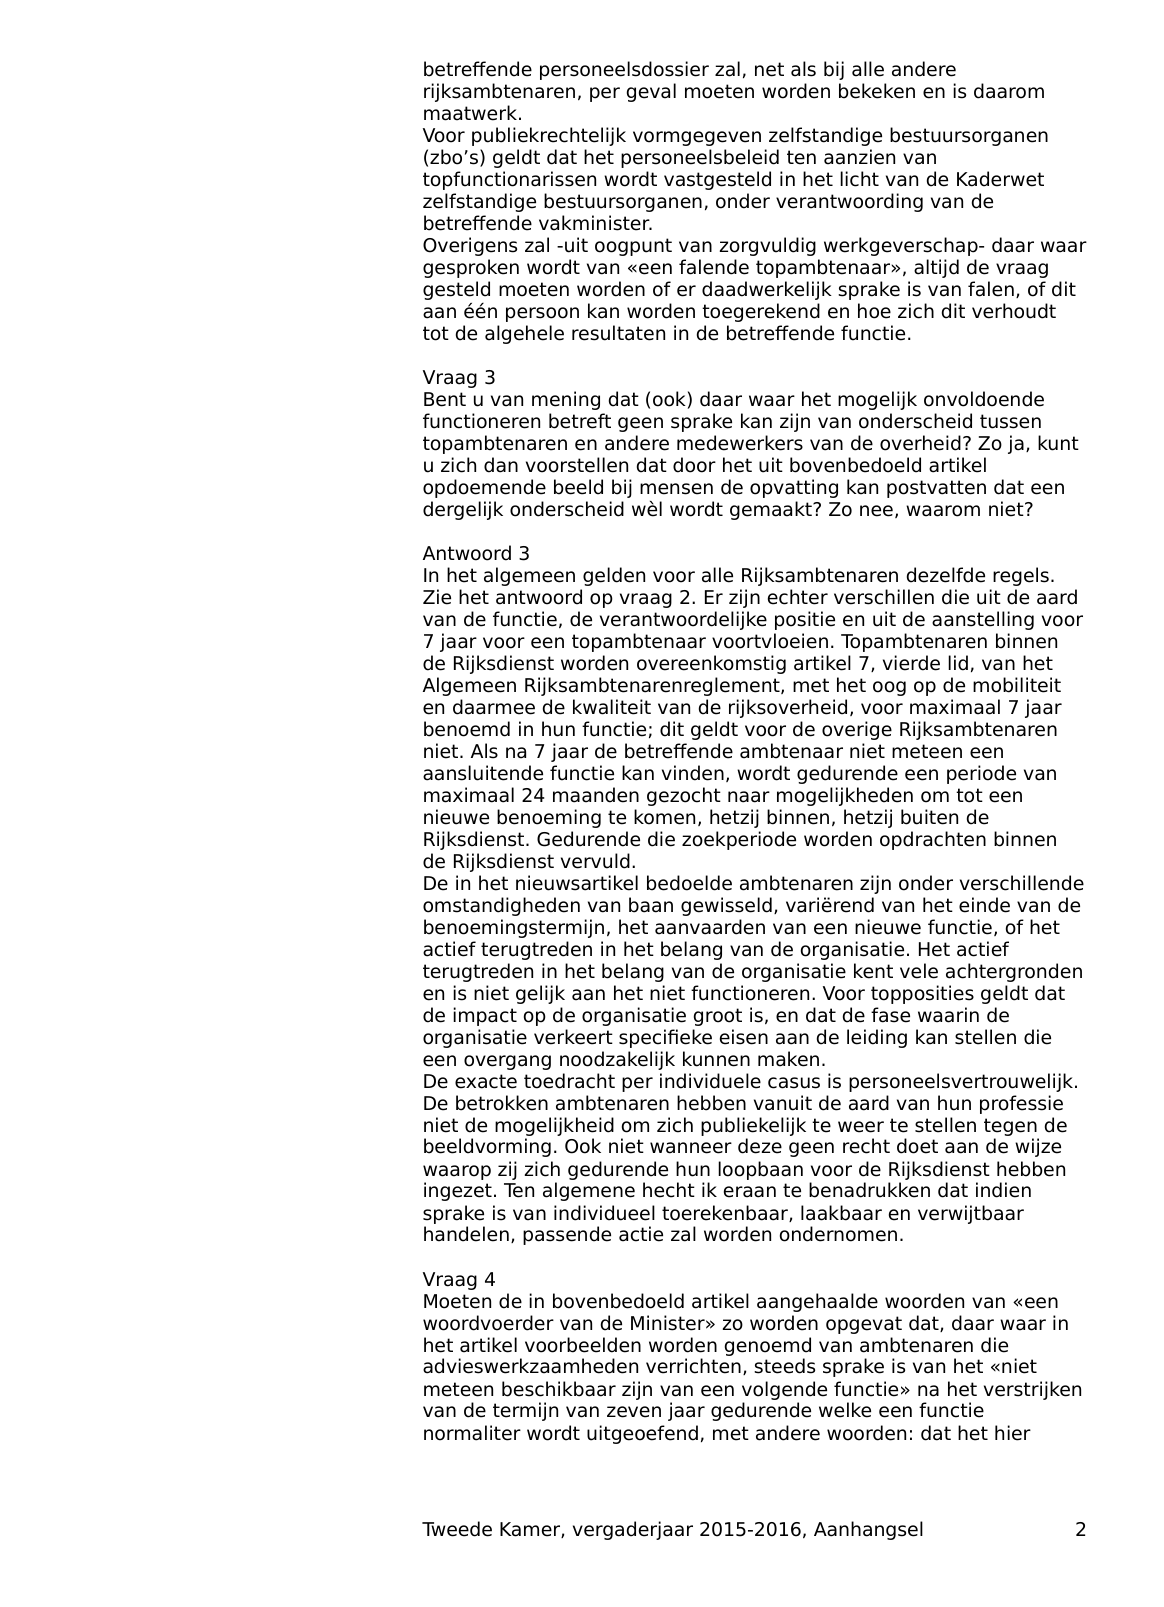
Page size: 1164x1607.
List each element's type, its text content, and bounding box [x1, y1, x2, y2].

text Antwoord 3 [422, 543, 1087, 565]
text Vraag 4 [422, 1268, 1087, 1291]
text Voor publiekrechtelijk vormgegeven zelfstandige bestuursorganen (zbo’s) geldt dat het personeelsbeleid ten aanzien van topfunctionarissen wordt vastgesteld in het licht van de Kaderwet zelfstandige bestuursorganen, onder verantwoording van de betreffende vakminister. [422, 125, 1087, 235]
text De in het nieuwsartikel bedoelde ambtenaren zijn onder verschillende omstandigheden van baan gewisseld, variërend van het einde van de benoemingstermijn, het aanvaarden van een nieuwe functie, of het actief terugtreden in het belang van de organisatie. Het actief terugtreden in het belang van de organisatie kent vele achtergronden en is niet gelijk aan het niet functioneren. Voor topposities geldt dat de impact op de organisatie groot is, en dat de fase waarin de organisatie verkeert specifieke eisen aan de leiding kan stellen die een overgang noodzakelijk kunnen maken. [422, 873, 1087, 1071]
text Bent u van mening dat (ook) daar waar het mogelijk onvoldoende functioneren betreft geen sprake kan zijn van onderscheid tussen topambtenaren en andere medewerkers van de overheid? Zo ja, kunt u zich dan voorstellen dat door het uit bovenbedoeld artikel opdoemende beeld bij mensen de opvatting kan postvatten dat een dergelijk onderscheid wèl wordt gemaakt? Zo nee, waarom niet? [422, 389, 1087, 521]
text De exacte toedracht per individuele casus is personeelsvertrouwelijk. De betrokken ambtenaren hebben vanuit de aard van hun professie niet de mogelijkheid om zich publiekelijk te weer te stellen tegen de beeldvorming. Ook niet wanneer deze geen recht doet aan de wijze waarop zij zich gedurende hun loopbaan voor de Rijksdienst hebben ingezet. Ten algemene hecht ik eraan te benadrukken dat indien sprake is van individueel toerekenbaar, laakbaar en verwijtbaar handelen, passende actie zal worden ondernomen. [422, 1071, 1087, 1246]
text betreffende personeelsdossier zal, net als bij alle andere rijksambtenaren, per geval moeten worden bekeken en is daarom maatwerk. [422, 59, 1087, 125]
text Moeten de in bovenbedoeld artikel aangehaalde woorden van «een woordvoerder van de Minister» zo worden opgevat dat, daar waar in het artikel voorbeelden worden genoemd van ambtenaren die advieswerkzaamheden verrichten, steeds sprake is van het «niet meteen beschikbaar zijn van een volgende functie» na het verstrijken van de termijn van zeven jaar gedurende welke een functie normaliter wordt uitgeoefend, met andere woorden: dat het hier [422, 1291, 1087, 1444]
text Vraag 3 [422, 367, 1087, 389]
text In het algemeen gelden voor alle Rijksambtenaren dezelfde regels. Zie het antwoord op vraag 2. Er zijn echter verschillen die uit de aard van de functie, de verantwoordelijke positie en uit de aanstelling voor 7 jaar voor een topambtenaar voortvloeien. Topambtenaren binnen de Rijksdienst worden overeenkomstig artikel 7, vierde lid, van het Algemeen Rijksambtenarenreglement, met het oog op de mobiliteit en daarmee de kwaliteit van de rijksoverheid, voor maximaal 7 jaar benoemd in hun functie; dit geldt voor de overige Rijksambtenaren niet. Als na 7 jaar de betreffende ambtenaar niet meteen een aansluitende functie kan vinden, wordt gedurende een periode van maximaal 24 maanden gezocht naar mogelijkheden om tot een nieuwe benoeming te komen, hetzij binnen, hetzij buiten de Rijksdienst. Gedurende die zoekperiode worden opdrachten binnen de Rijksdienst vervuld. [422, 565, 1087, 873]
text Overigens zal -uit oogpunt van zorgvuldig werkgeverschap- daar waar gesproken wordt van «een falende topambtenaar», altijd de vraag gesteld moeten worden of er daadwerkelijk sprake is van falen, of dit aan één persoon kan worden toegerekend en hoe zich dit verhoudt tot de algehele resultaten in de betreffende functie. [422, 235, 1087, 345]
